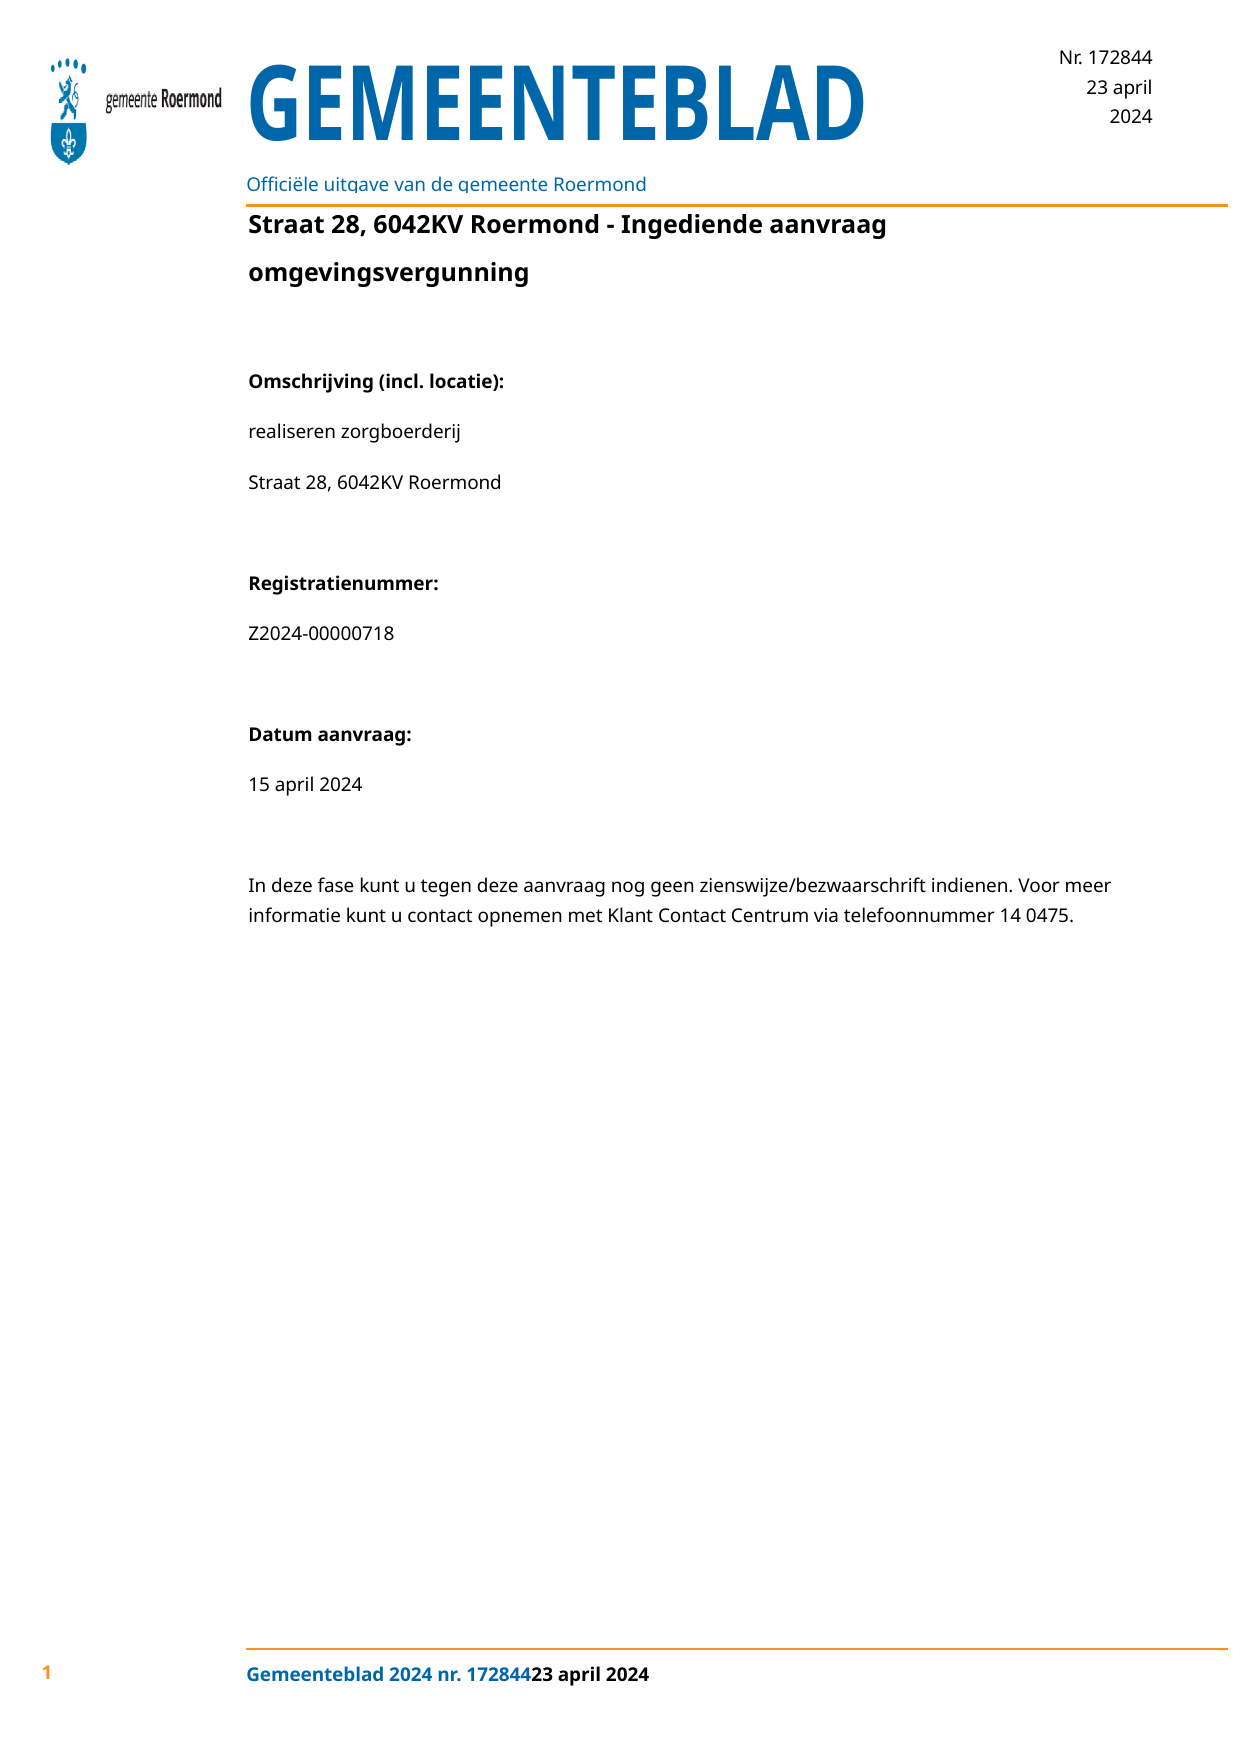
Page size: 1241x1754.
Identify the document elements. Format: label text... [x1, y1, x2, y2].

text In deze fase kunt u tegen deze aanvraag nog geen zienswijze/bezwaarschrift indienen. Voor meer informatie kunt u contact opnemen met Klant Contact Centrum via telefoonnummer 14 0475. [248, 872, 1152, 928]
text 15 april 2024 [248, 772, 1152, 797]
text Registratienummer: [248, 570, 1152, 596]
picture [41, 47, 231, 172]
text Omschrijving (incl. locatie): [248, 368, 1152, 394]
text Straat 28, 6042KV Roermond - Ingediende aanvraag omgevingsvergunning [248, 207, 1152, 288]
text Straat 28, 6042KV Roermond [248, 469, 1152, 495]
text Z2024-00000718 [248, 620, 1152, 646]
text realiseren zorgboerderij [248, 419, 1152, 444]
text Datum aanvraag: [248, 721, 1152, 747]
